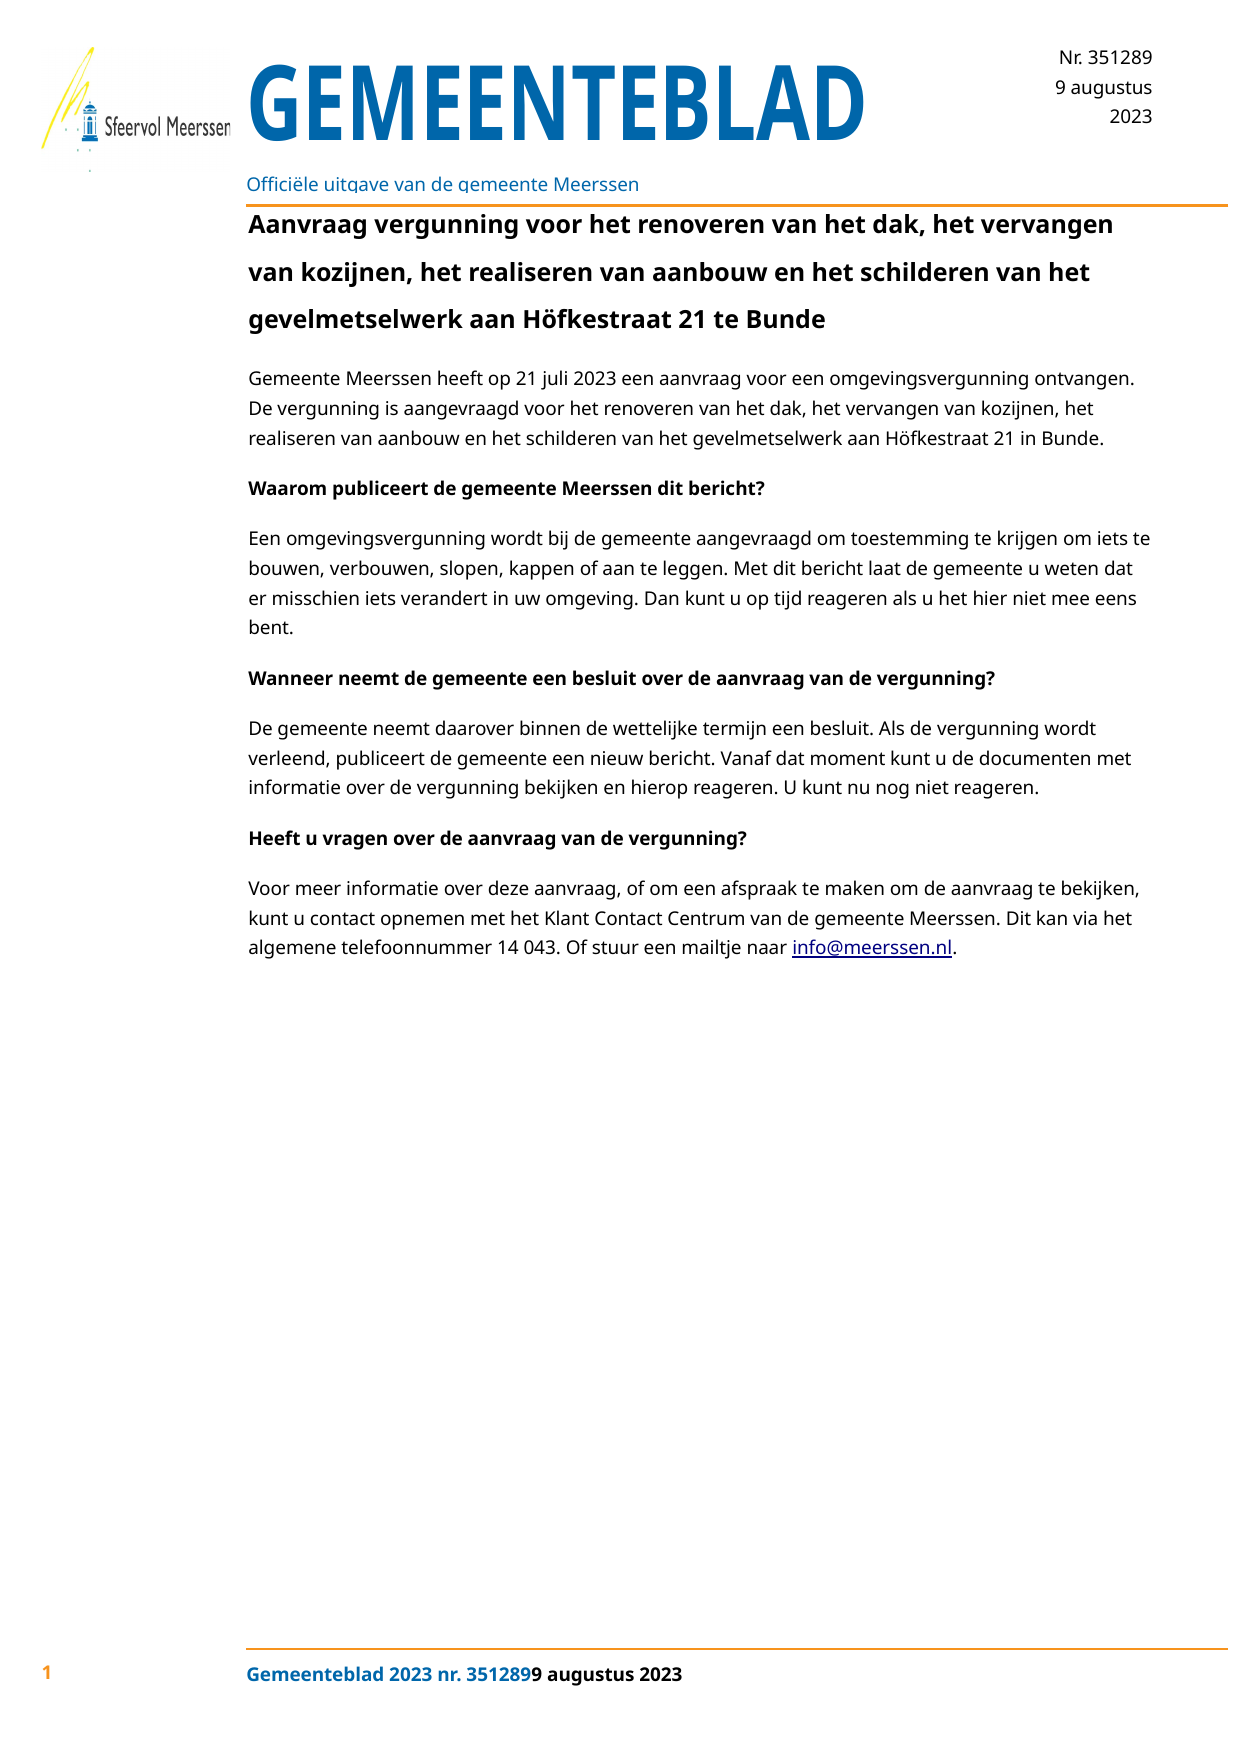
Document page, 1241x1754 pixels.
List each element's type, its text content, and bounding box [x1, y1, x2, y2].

text Heeft u vragen over de aanvraag van de vergunning? [248, 825, 1152, 850]
text De gemeente neemt daarover binnen de wettelijke termijn een besluit. Als de vergunning wordt verleend, publiceert de gemeente een nieuw bericht. Vanaf dat moment kunt u de documenten met informatie over de vergunning bekijken en hierop reageren. U kunt nu nog niet reageren. [248, 715, 1152, 800]
text Wanneer neemt de gemeente een besluit over de aanvraag van de vergunning? [248, 665, 1152, 690]
text Voor meer informatie over deze aanvraag, of om een afspraak te maken om de aanvraag te bekijken, kunt u contact opnemen met het Klant Contact Centrum van de gemeente Meerssen. Dit kan via het algemene telefoonnummer 14 043. Of stuur een mailtje naar info@meerssen.nl. [248, 875, 1152, 960]
text Een omgevingsvergunning wordt bij de gemeente aangevraagd om toestemming te krijgen om iets te bouwen, verbouwen, slopen, kappen of aan te leggen. Met dit bericht laat de gemeente u weten dat er misschien iets verandert in uw omgeving. Dan kunt u op tijd reageren als u het hier niet mee eens bent. [248, 526, 1152, 640]
text Waarom publiceert de gemeente Meerssen dit bericht? [248, 475, 1152, 501]
text Aanvraag vergunning voor het renoveren van het dak, het vervangen van kozijnen, het realiseren van aanbouw en het schilderen van het gevelmetselwerk aan Höfkestraat 21 te Bunde [248, 207, 1152, 336]
picture [41, 47, 231, 172]
text Gemeente Meerssen heeft op 21 juli 2023 een aanvraag voor een omgevingsvergunning ontvangen. De vergunning is aangevraagd voor het renoveren van het dak, het vervangen van kozijnen, het realiseren van aanbouw en het schilderen van het gevelmetselwerk aan Höfkestraat 21 in Bunde. [248, 366, 1152, 450]
